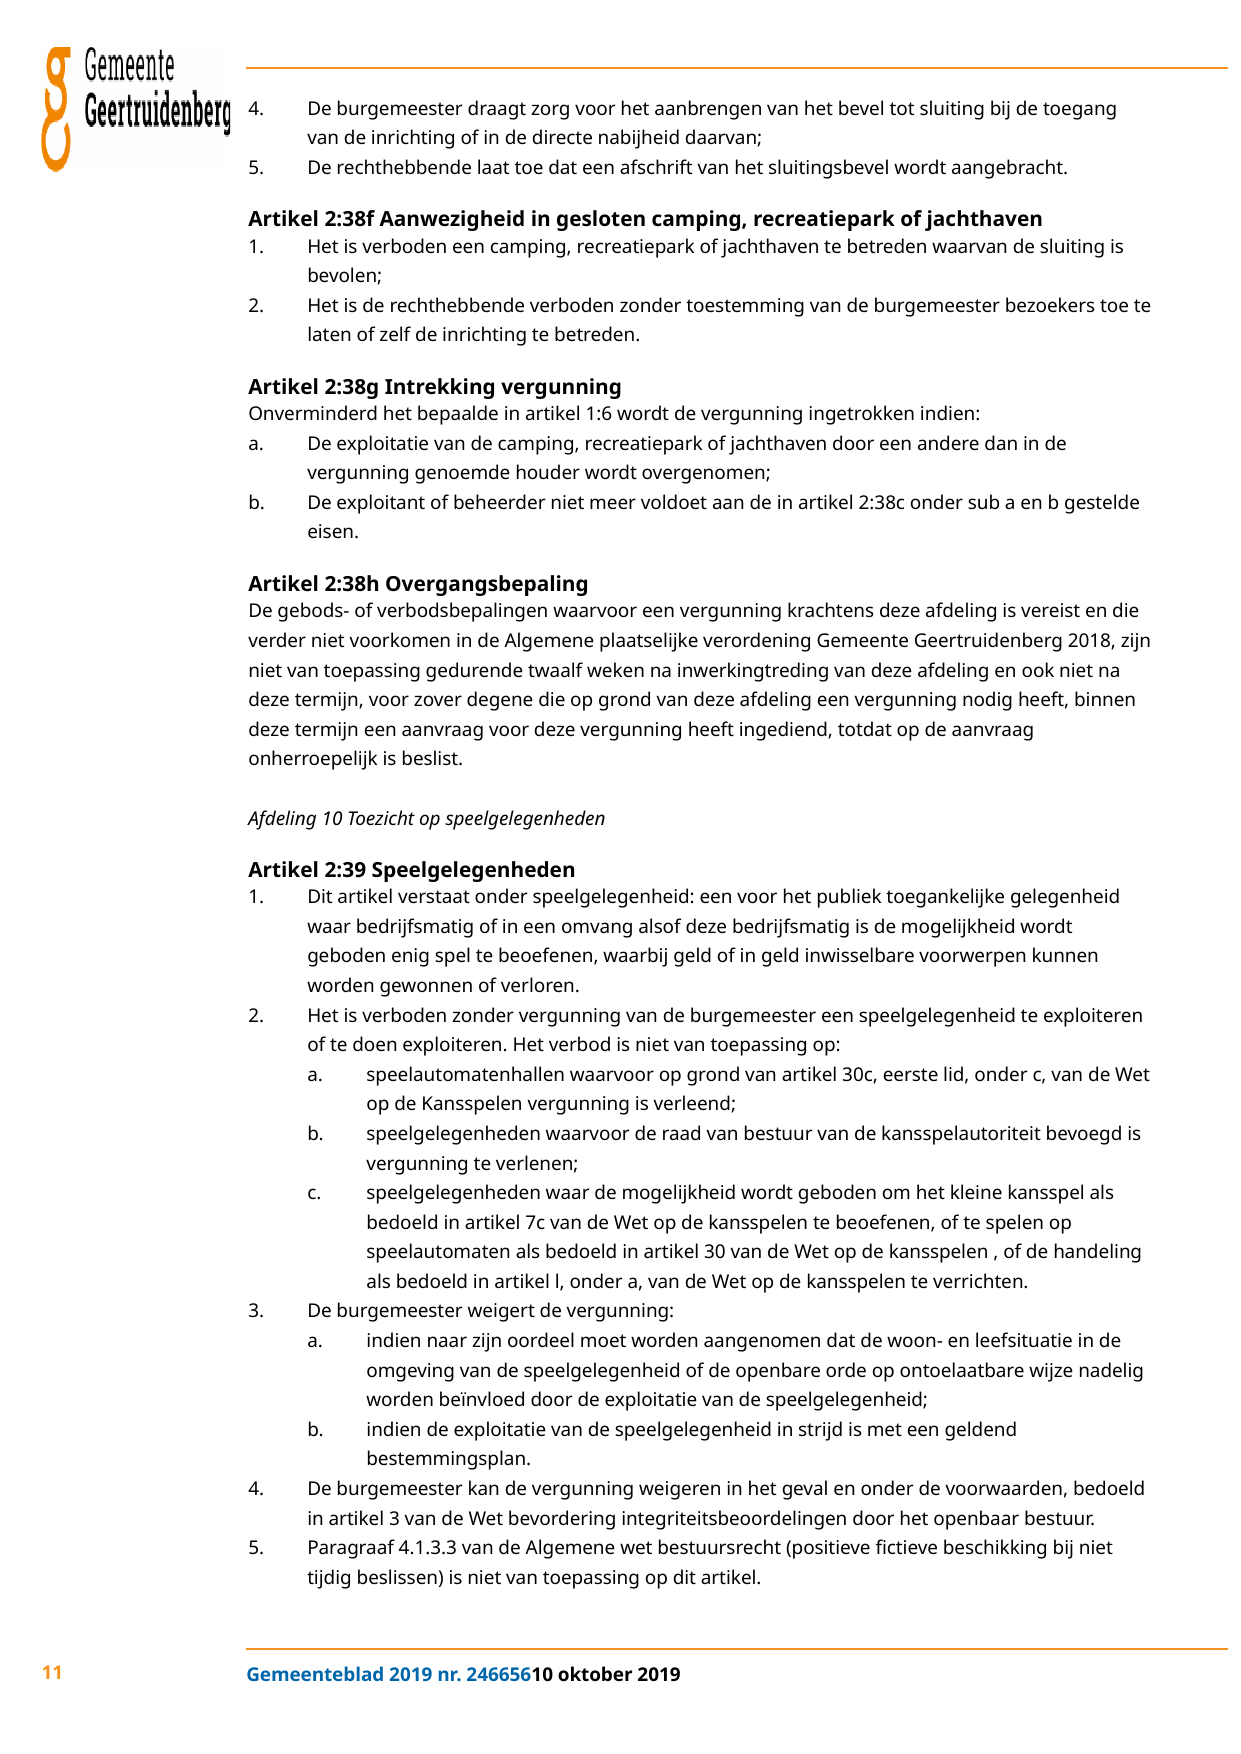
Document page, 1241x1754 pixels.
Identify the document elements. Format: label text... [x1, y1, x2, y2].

text Artikel 2:38g Intrekking vergunning [248, 372, 1152, 400]
text Artikel 2:39 Speelgelegenheden [248, 855, 1152, 883]
list Dit artikel verstaat onder speelgelegenheid: een voor het publiek toegankelijke gelegenheid waar bedrijfsmatig of in een omvang alsof deze bedrijfsmatig is de mogelijkheid wordt geboden enig spel te beoefenen, waarbij geld of in geld inwisselbare voorwerpen kunnen worden gewonnen of verloren. [248, 883, 1152, 998]
list Het is verboden zonder vergunning van de burgemeester een speelgelegenheid te exploiteren of te doen exploiteren. Het verbod is niet van toepassing op: [248, 1002, 1152, 1057]
list Het is verboden een camping, recreatiepark of jachthaven te betreden waarvan de sluiting is bevolen; [248, 233, 1152, 288]
list De burgemeester draagt zorg voor het aanbrengen van het bevel tot sluiting bij de toegang van de inrichting of in de directe nabijheid daarvan; [248, 95, 1152, 150]
list De burgemeester kan de vergunning weigeren in het geval en onder de voorwaarden, bedoeld in artikel 3 van de Wet bevordering integriteitsbeoordelingen door het openbaar bestuur. [248, 1475, 1152, 1531]
list speelgelegenheden waarvoor de raad van bestuur van de kansspelautoriteit bevoegd is vergunning te verlenen; [307, 1120, 1152, 1176]
list De rechthebbende laat toe dat een afschrift van het sluitingsbevel wordt aangebracht. [248, 154, 1152, 180]
list Het is de rechthebbende verboden zonder toestemming van de burgemeester bezoekers toe te laten of zelf de inrichting te betreden. [248, 292, 1152, 347]
text Artikel 2:38h Overgangsbepaling [248, 569, 1152, 598]
picture [41, 47, 231, 172]
text Onverminderd het bepaalde in artikel 1:6 wordt de vergunning ingetrokken indien: [248, 400, 1152, 426]
list speelautomatenhallen waarvoor op grond van artikel 30c, eerste lid, onder c, van de Wet op de Kansspelen vergunning is verleend; [307, 1061, 1152, 1116]
list De exploitatie van de camping, recreatiepark of jachthaven door een andere dan in de vergunning genoemde houder wordt overgenomen; [248, 430, 1152, 485]
list De exploitant of beheerder niet meer voldoet aan de in artikel 2:38c onder sub a en b gestelde eisen. [248, 489, 1152, 544]
list speelgelegenheden waar de mogelijkheid wordt geboden om het kleine kansspel als bedoeld in artikel 7c van de Wet op de kansspelen te beoefenen, of te spelen op speelautomaten als bedoeld in artikel 30 van de Wet op de kansspelen , of de handeling als bedoeld in artikel l, onder a, van de Wet op de kansspelen te verrichten. [307, 1179, 1152, 1294]
text Afdeling 10 Toezicht op speelgelegenheden [248, 805, 1152, 830]
list indien naar zijn oordeel moet worden aangenomen dat de woon- en leefsituatie in de omgeving van de speelgelegenheid of de openbare orde op ontoelaatbare wijze nadelig worden beïnvloed door de exploitatie van de speelgelegenheid; [307, 1327, 1152, 1412]
text Artikel 2:38f Aanwezigheid in gesloten camping, recreatiepark of jachthaven [248, 204, 1152, 233]
list Paragraaf 4.1.3.3 van de Algemene wet bestuursrecht (positieve fictieve beschikking bij niet tijdig beslissen) is niet van toepassing op dit artikel. [248, 1534, 1152, 1590]
list indien de exploitatie van de speelgelegenheid in strijd is met een geldend bestemmingsplan. [307, 1416, 1152, 1471]
text De gebods- of verbodsbepalingen waarvoor een vergunning krachtens deze afdeling is vereist en die verder niet voorkomen in de Algemene plaatselijke verordening Gemeente Geertruidenberg 2018, zijn niet van toepassing gedurende twaalf weken na inwerkingtreding van deze afdeling en ook niet na deze termijn, voor zover degene die op grond van deze afdeling een vergunning nodig heeft, binnen deze termijn een aanvraag voor deze vergunning heeft ingediend, totdat op de aanvraag onherroepelijk is beslist. [248, 598, 1152, 771]
list De burgemeester weigert de vergunning: [248, 1298, 1152, 1323]
